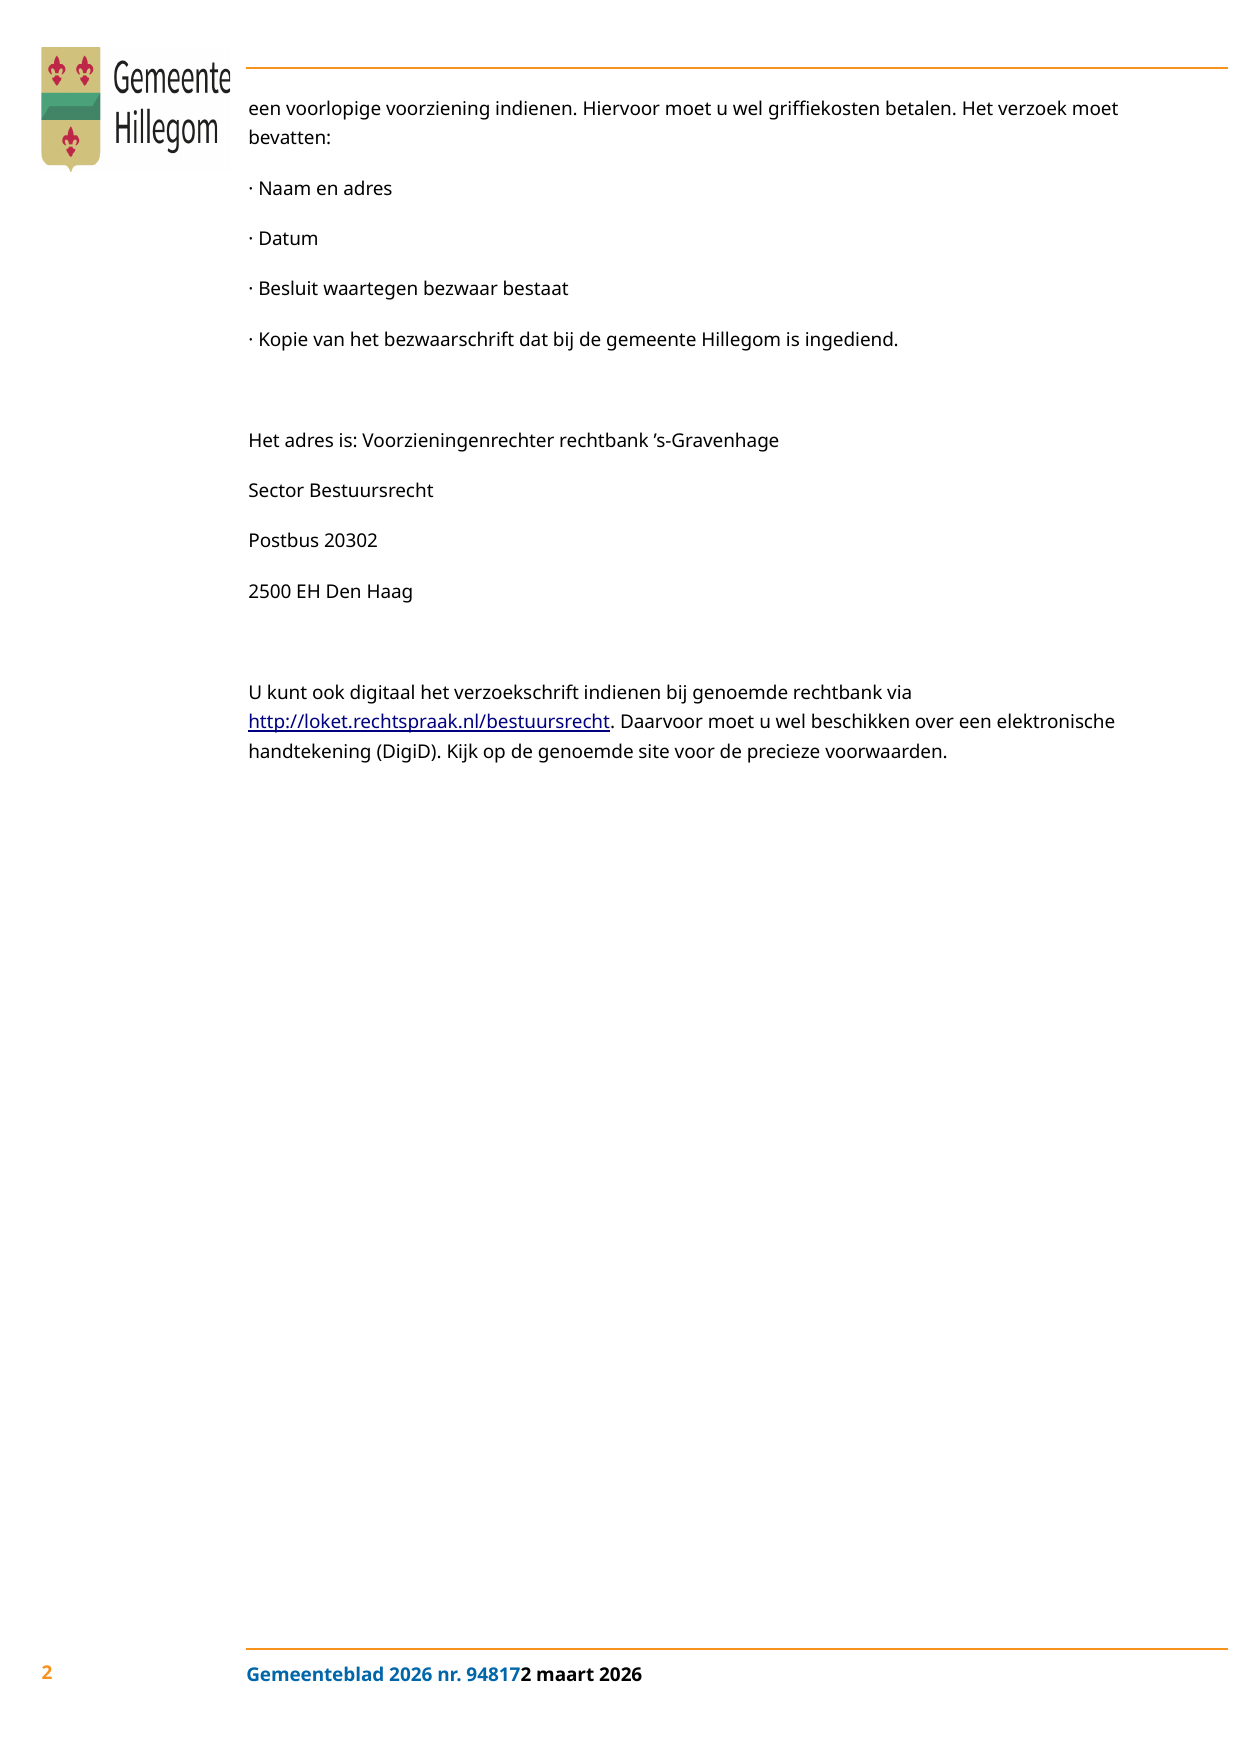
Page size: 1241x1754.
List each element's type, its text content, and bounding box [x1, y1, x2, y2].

text 2500 EH Den Haag [248, 578, 1152, 604]
text · Naam en adres [248, 175, 1152, 201]
text · Kopie van het bezwaarschrift dat bij de gemeente Hillegom is ingediend. [248, 326, 1152, 352]
text Het adres is: Voorzieningenrechter rechtbank ’s-Gravenhage [248, 427, 1152, 453]
text · Datum [248, 225, 1152, 251]
text · Besluit waartegen bezwaar bestaat [248, 276, 1152, 301]
text U kunt ook digitaal het verzoekschrift indienen bij genoemde rechtbank via http://loket.rechtspraak.nl/bestuursrecht. Daarvoor moet u wel beschikken over een elektronische handtekening (DigiD). Kijk op de genoemde site voor de precieze voorwaarden. [248, 679, 1152, 764]
text Sector Bestuursrecht [248, 477, 1152, 503]
text een voorlopige voorziening indienen. Hiervoor moet u wel griffiekosten betalen. Het verzoek moet bevatten: [248, 95, 1152, 150]
picture [41, 47, 231, 172]
text Postbus 20302 [248, 528, 1152, 553]
